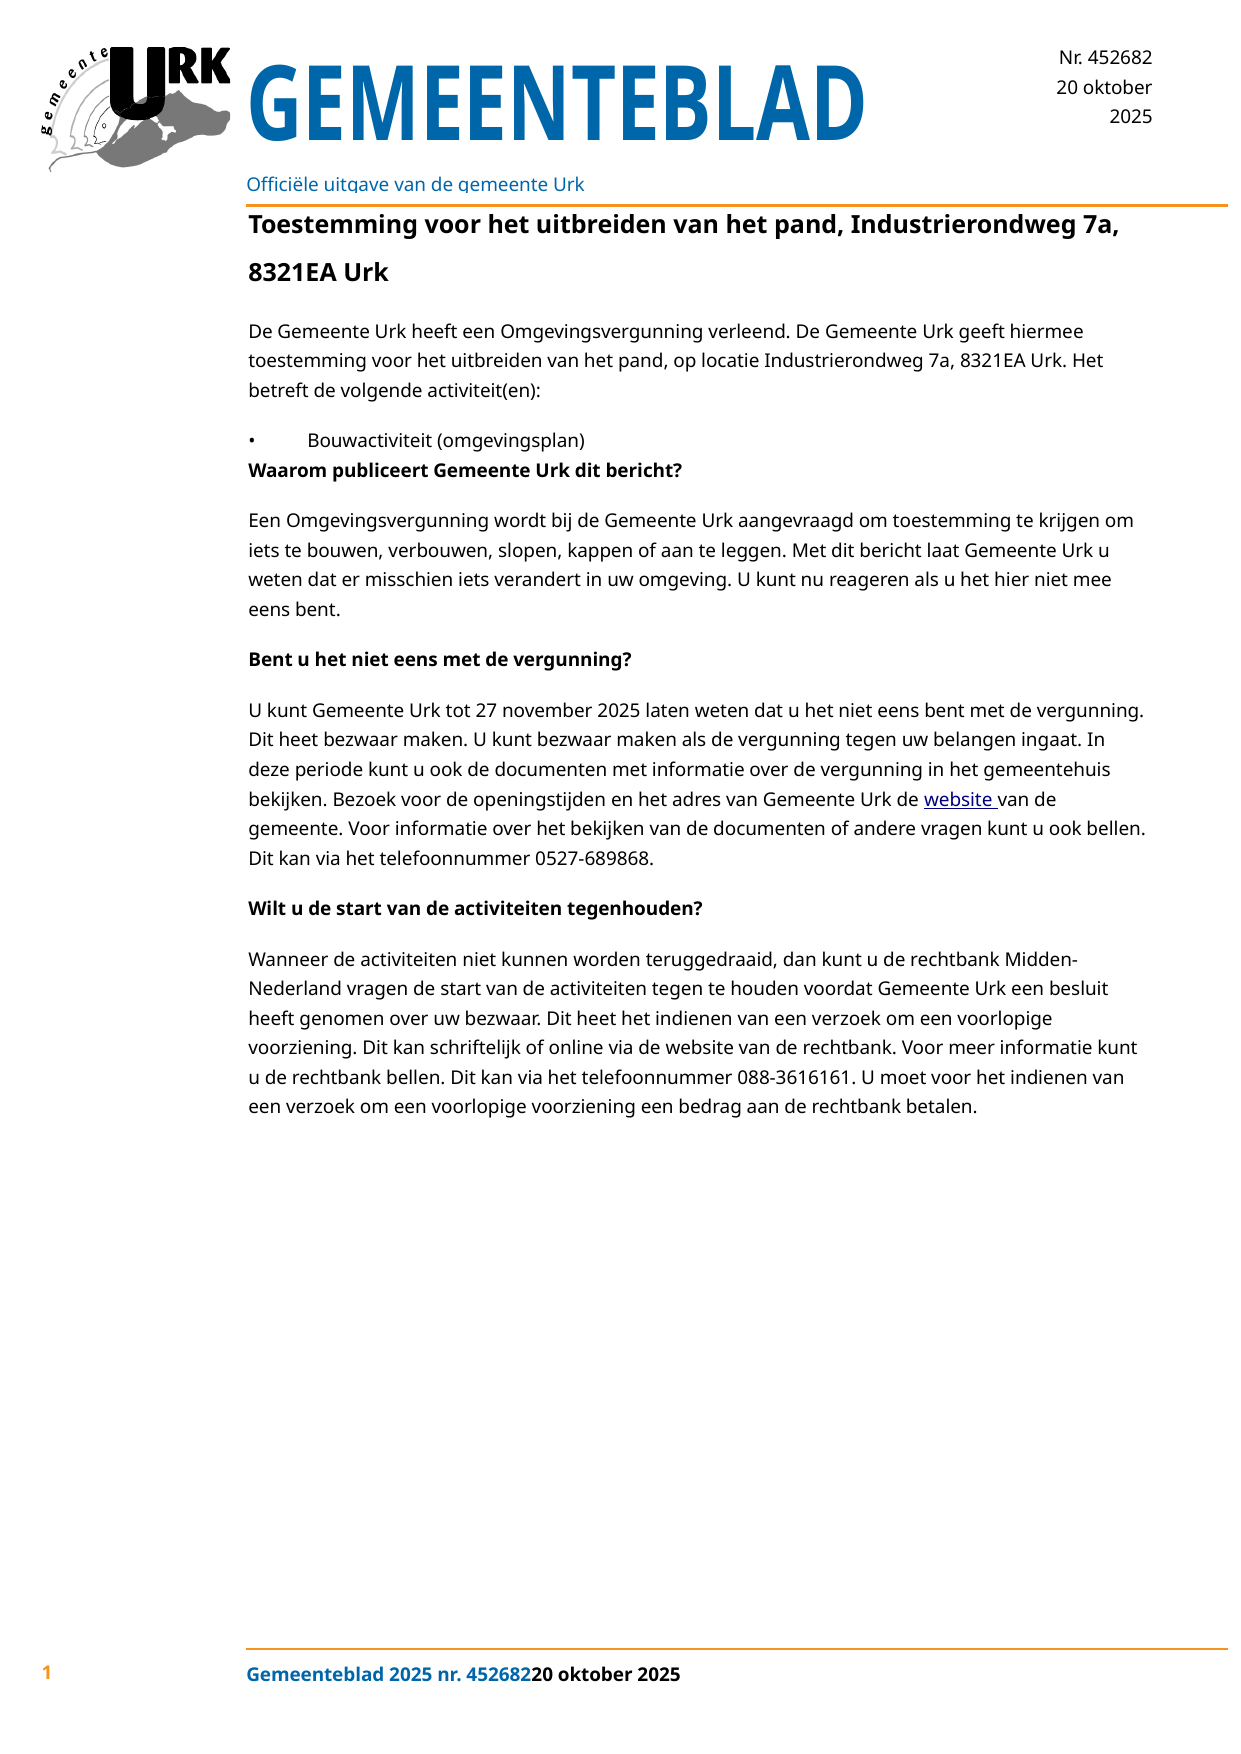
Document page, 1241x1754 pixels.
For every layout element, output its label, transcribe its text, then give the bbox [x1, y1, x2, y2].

picture [41, 47, 231, 172]
text Wilt u de start van de activiteiten tegenhouden? [248, 895, 1152, 921]
text Toestemming voor het uitbreiden van het pand, Industrierondweg 7a, 8321EA Urk [248, 207, 1152, 288]
text Een Omgevingsvergunning wordt bij de Gemeente Urk aangevraagd om toestemming te krijgen om iets te bouwen, verbouwen, slopen, kappen of aan te leggen. Met dit bericht laat Gemeente Urk u weten dat er misschien iets verandert in uw omgeving. U kunt nu reageren als u het hier niet mee eens bent. [248, 507, 1152, 622]
text De Gemeente Urk heeft een Omgevingsvergunning verleend. De Gemeente Urk geeft hiermee toestemming voor het uitbreiden van het pand, op locatie Industrierondweg 7a, 8321EA Urk. Het betreft de volgende activiteit(en): [248, 318, 1152, 403]
list Bouwactiviteit (omgevingsplan) [248, 427, 1152, 453]
text Bent u het niet eens met de vergunning? [248, 647, 1152, 672]
text U kunt Gemeente Urk tot 27 november 2025 laten weten dat u het niet eens bent met de vergunning. Dit heet bezwaar maken. U kunt bezwaar maken als de vergunning tegen uw belangen ingaat. In deze periode kunt u ook de documenten met informatie over de vergunning in het gemeentehuis bekijken. Bezoek voor de openingstijden en het adres van Gemeente Urk de website van de gemeente. Voor informatie over het bekijken van de documenten of andere vragen kunt u ook bellen. Dit kan via het telefoonnummer 0527-689868. [248, 697, 1152, 871]
text Wanneer de activiteiten niet kunnen worden teruggedraaid, dan kunt u de rechtbank Midden-Nederland vragen de start van de activiteiten tegen te houden voordat Gemeente Urk een besluit heeft genomen over uw bezwaar. Dit heet het indienen van een verzoek om een voorlopige voorziening. Dit kan schriftelijk of online via de website van de rechtbank. Voor meer informatie kunt u de rechtbank bellen. Dit kan via het telefoonnummer 088-3616161. U moet voor het indienen van een verzoek om een voorlopige voorziening een bedrag aan de rechtbank betalen. [248, 946, 1152, 1119]
text Waarom publiceert Gemeente Urk dit bericht? [248, 457, 1152, 483]
